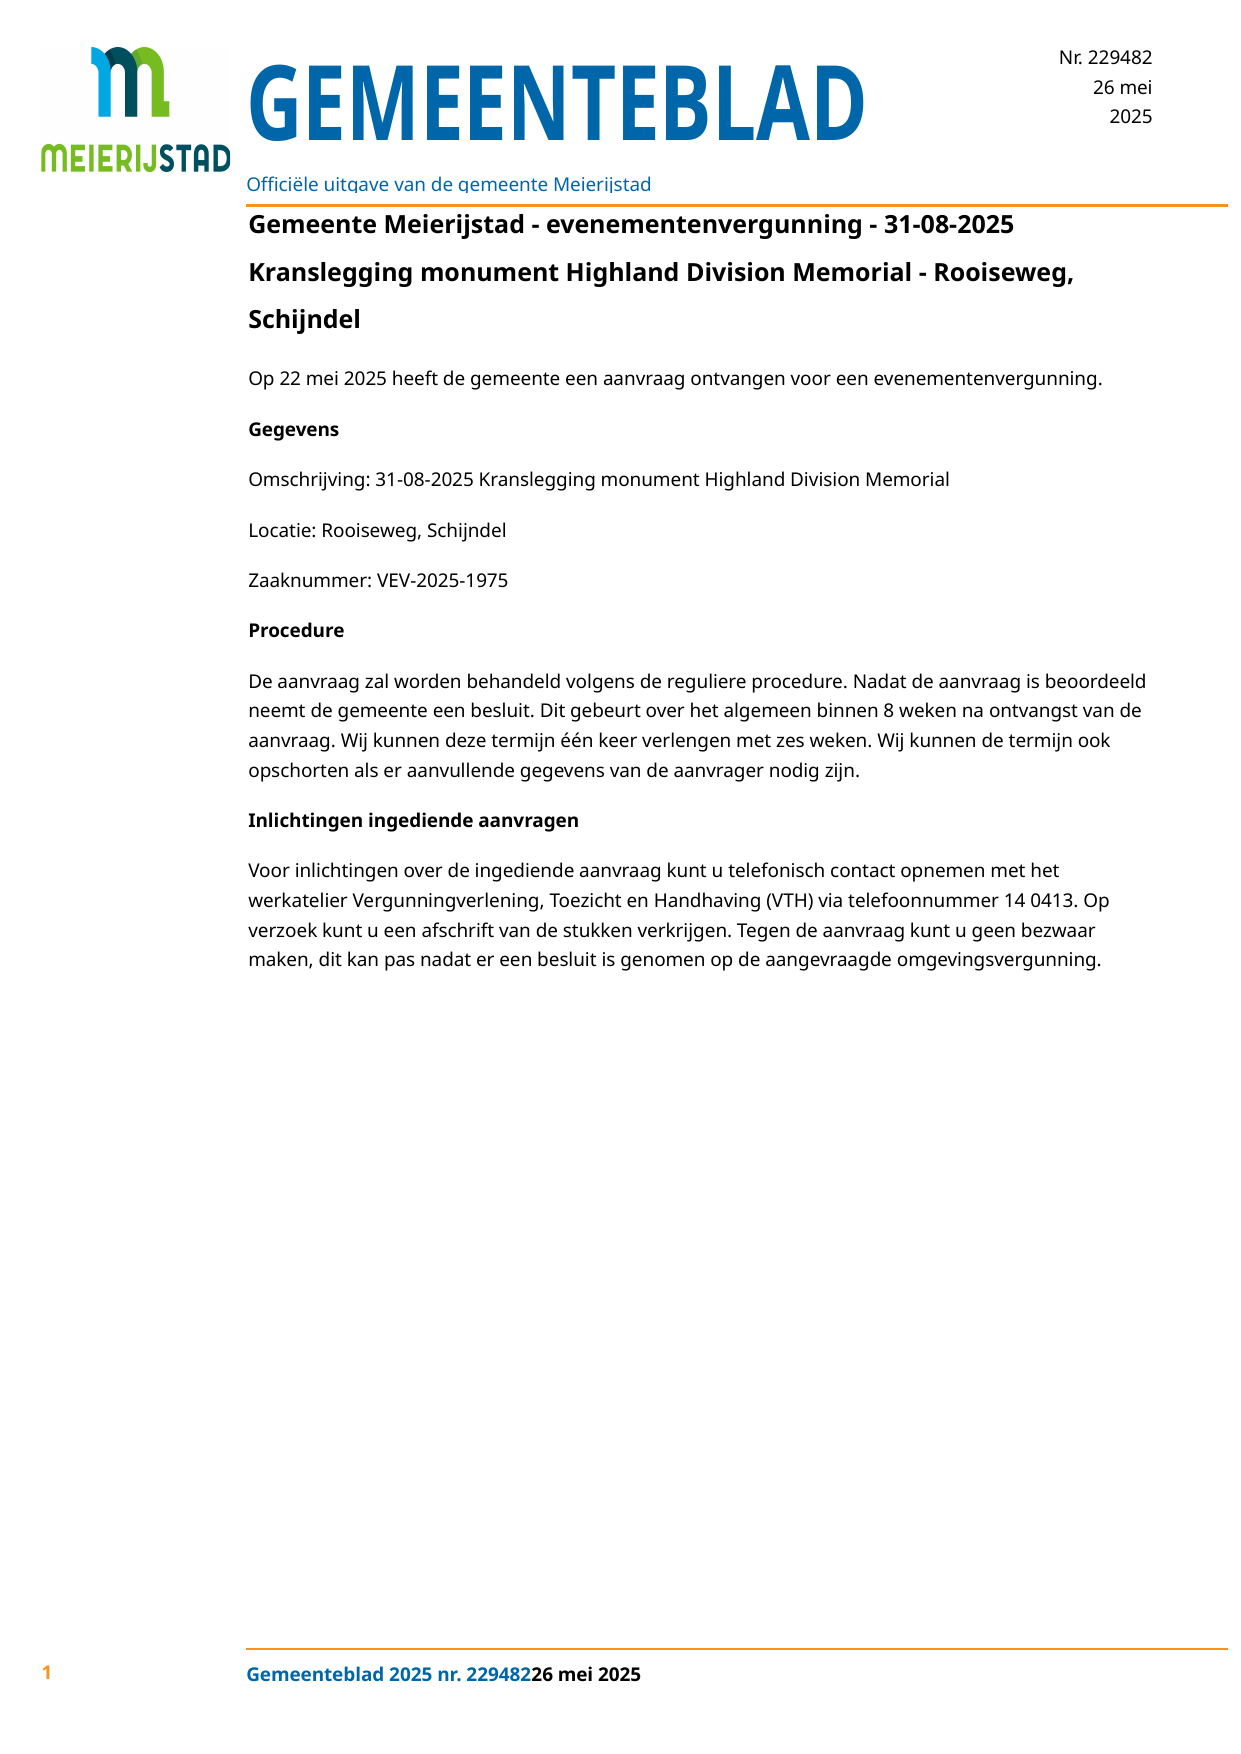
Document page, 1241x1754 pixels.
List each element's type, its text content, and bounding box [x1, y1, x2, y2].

text Op 22 mei 2025 heeft de gemeente een aanvraag ontvangen voor een evenementenvergunning. [248, 366, 1152, 391]
text Gemeente Meierijstad - evenementenvergunning - 31-08-2025 Kranslegging monument Highland Division Memorial - Rooiseweg, Schijndel [248, 207, 1152, 336]
text Voor inlichtingen over de ingediende aanvraag kunt u telefonisch contact opnemen met het werkatelier Vergunningverlening, Toezicht en Handhaving (VTH) via telefoonnummer 14 0413. Op verzoek kunt u een afschrift van de stukken verkrijgen. Tegen de aanvraag kunt u geen bezwaar maken, dit kan pas nadat er een besluit is genomen op de aangevraagde omgevingsvergunning. [248, 858, 1152, 972]
text Gegevens [248, 416, 1152, 442]
text Procedure [248, 618, 1152, 643]
picture [41, 47, 231, 172]
text Inlichtingen ingediende aanvragen [248, 807, 1152, 833]
text Locatie: Rooiseweg, Schijndel [248, 517, 1152, 542]
text De aanvraag zal worden behandeld volgens de reguliere procedure. Nadat de aanvraag is beoordeeld neemt de gemeente een besluit. Dit gebeurt over het algemeen binnen 8 weken na ontvangst van de aanvraag. Wij kunnen deze termijn één keer verlengen met zes weken. Wij kunnen de termijn ook opschorten als er aanvullende gegevens van de aanvrager nodig zijn. [248, 668, 1152, 782]
text Omschrijving: 31-08-2025 Kranslegging monument Highland Division Memorial [248, 466, 1152, 492]
text Zaaknummer: VEV-2025-1975 [248, 567, 1152, 593]
